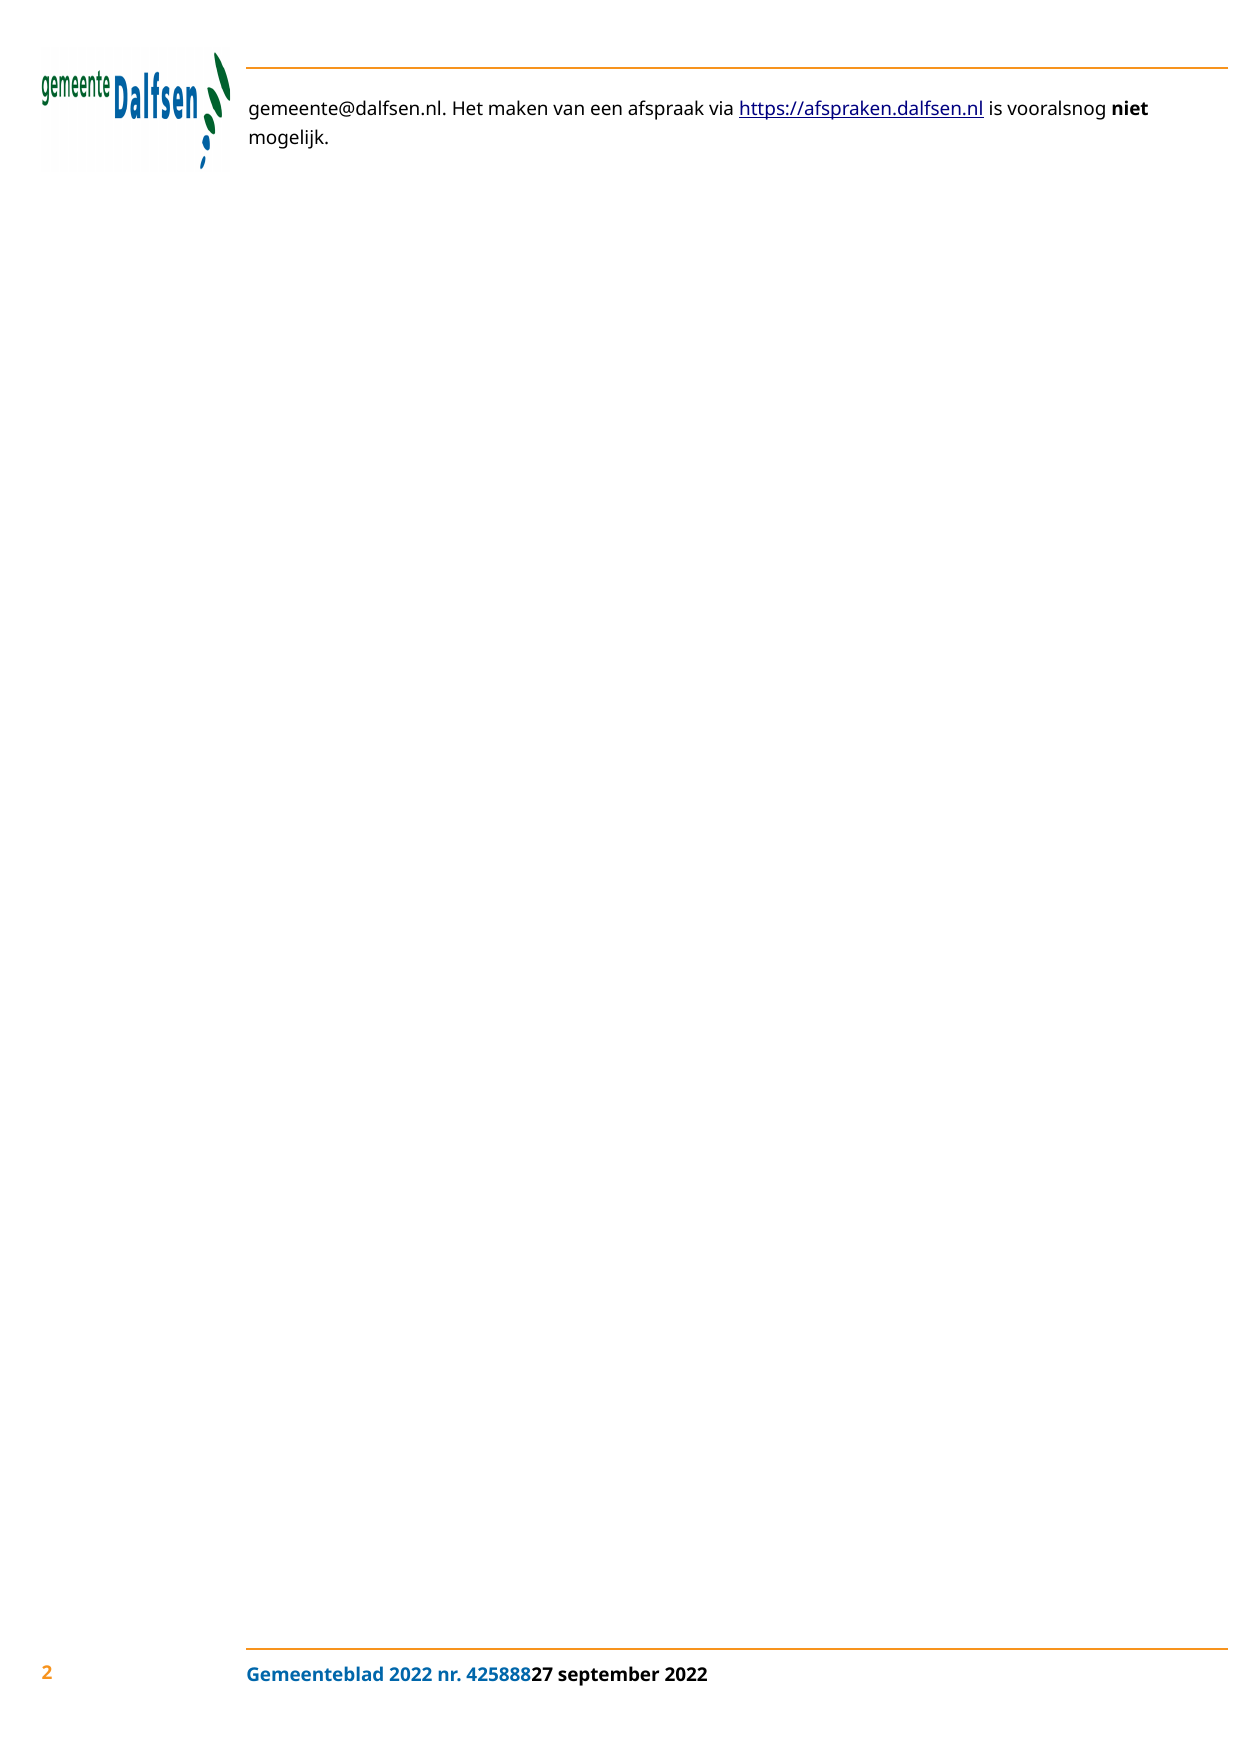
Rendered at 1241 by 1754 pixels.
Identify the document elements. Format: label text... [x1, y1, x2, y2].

text gemeente@dalfsen.nl. Het maken van een afspraak via https://afspraken.dalfsen.nl is vooralsnog niet mogelijk. [248, 95, 1152, 150]
picture [41, 47, 231, 172]
